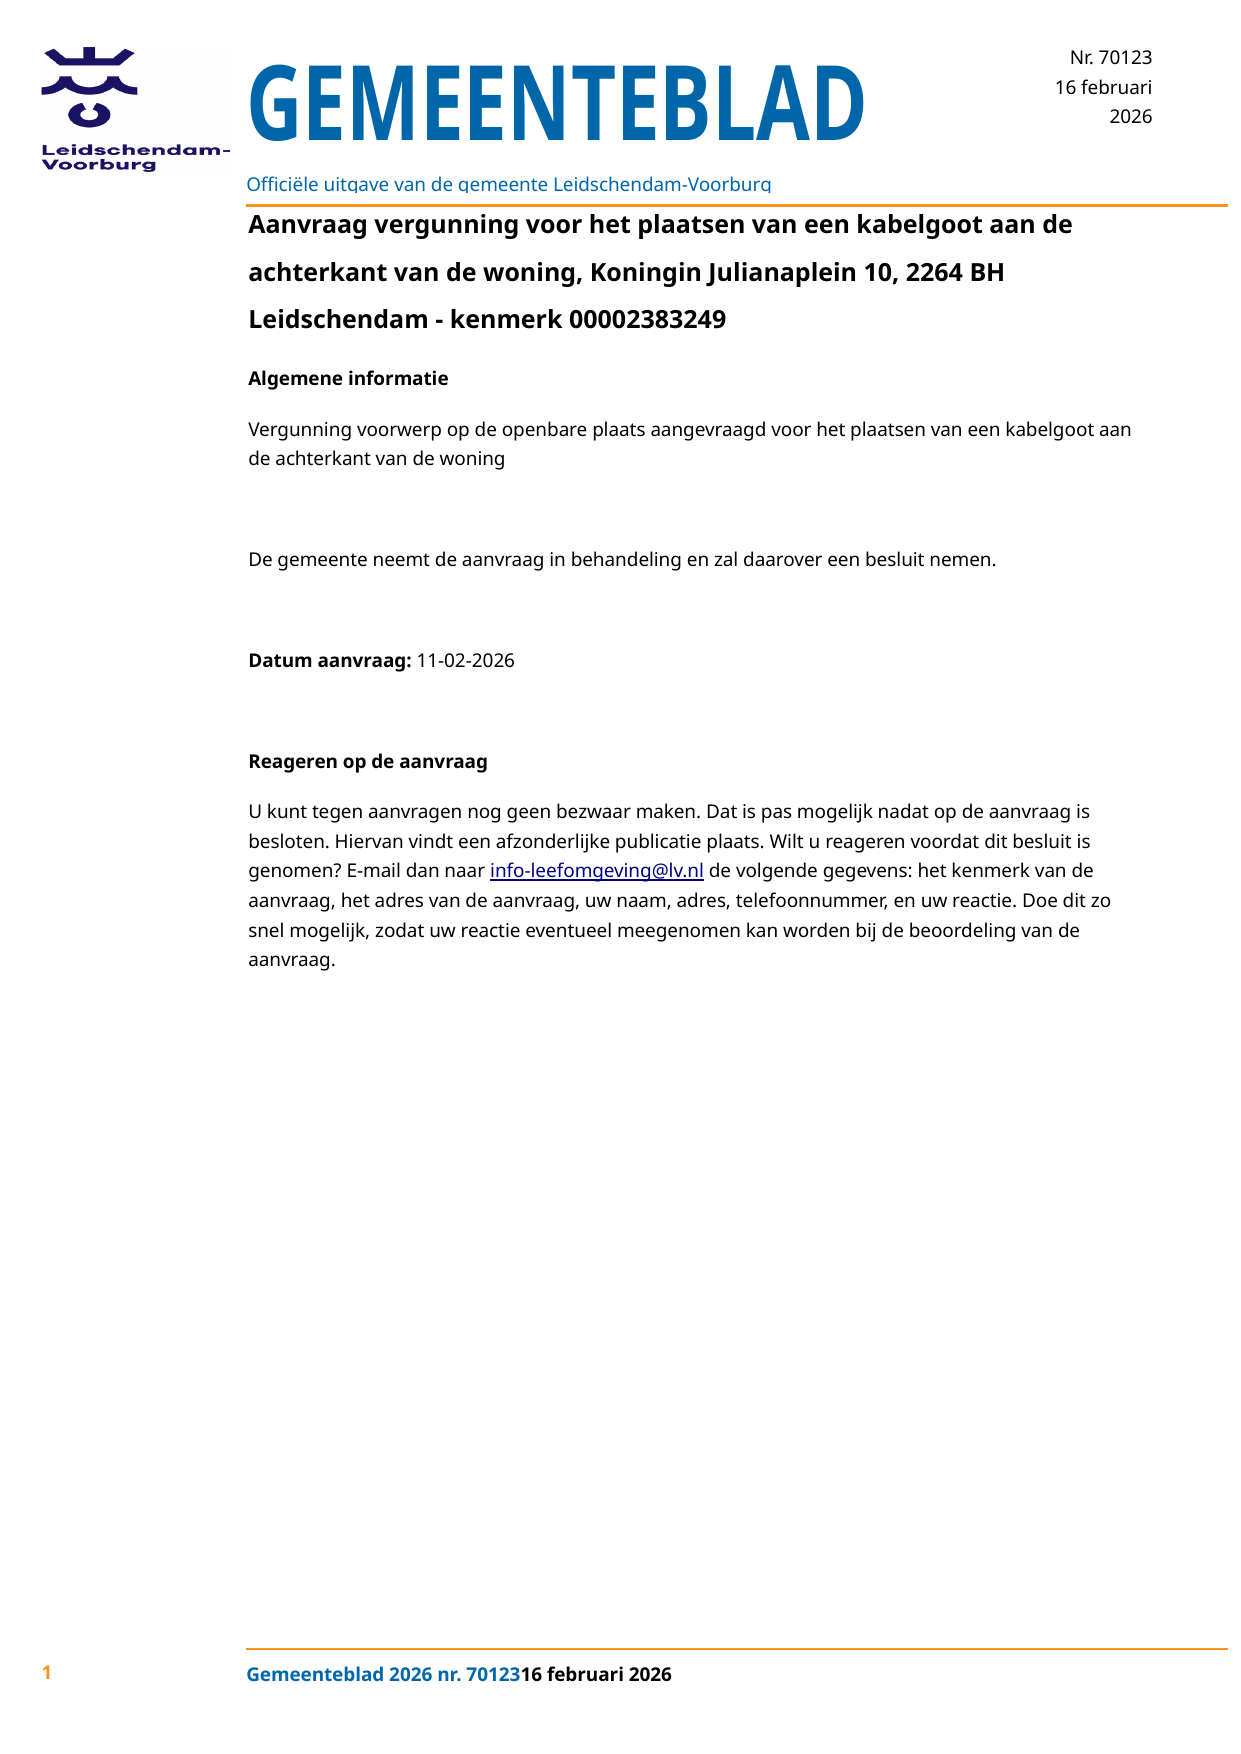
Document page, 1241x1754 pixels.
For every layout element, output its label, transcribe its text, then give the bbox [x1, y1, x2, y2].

text Datum aanvraag: 11-02-2026 [248, 647, 1152, 673]
text Algemene informatie [248, 366, 1152, 391]
text Reageren op de aanvraag [248, 748, 1152, 774]
text Vergunning voorwerp op de openbare plaats aangevraagd voor het plaatsen van een kabelgoot aan de achterkant van de woning [248, 416, 1152, 471]
text De gemeente neemt de aanvraag in behandeling en zal daarover een besluit nemen. [248, 546, 1152, 572]
picture [41, 47, 231, 172]
text Aanvraag vergunning voor het plaatsen van een kabelgoot aan de achterkant van de woning, Koningin Julianaplein 10, 2264 BH Leidschendam - kenmerk 00002383249 [248, 207, 1152, 336]
text U kunt tegen aanvragen nog geen bezwaar maken. Dat is pas mogelijk nadat op de aanvraag is besloten. Hiervan vindt een afzonderlijke publicatie plaats. Wilt u reageren voordat dit besluit is genomen? E-mail dan naar info-leefomgeving@lv.nl de volgende gegevens: het kenmerk van de aanvraag, het adres van de aanvraag, uw naam, adres, telefoonnummer, en uw reactie. Doe dit zo snel mogelijk, zodat uw reactie eventueel meegenomen kan worden bij de beoordeling van de aanvraag. [248, 798, 1152, 972]
